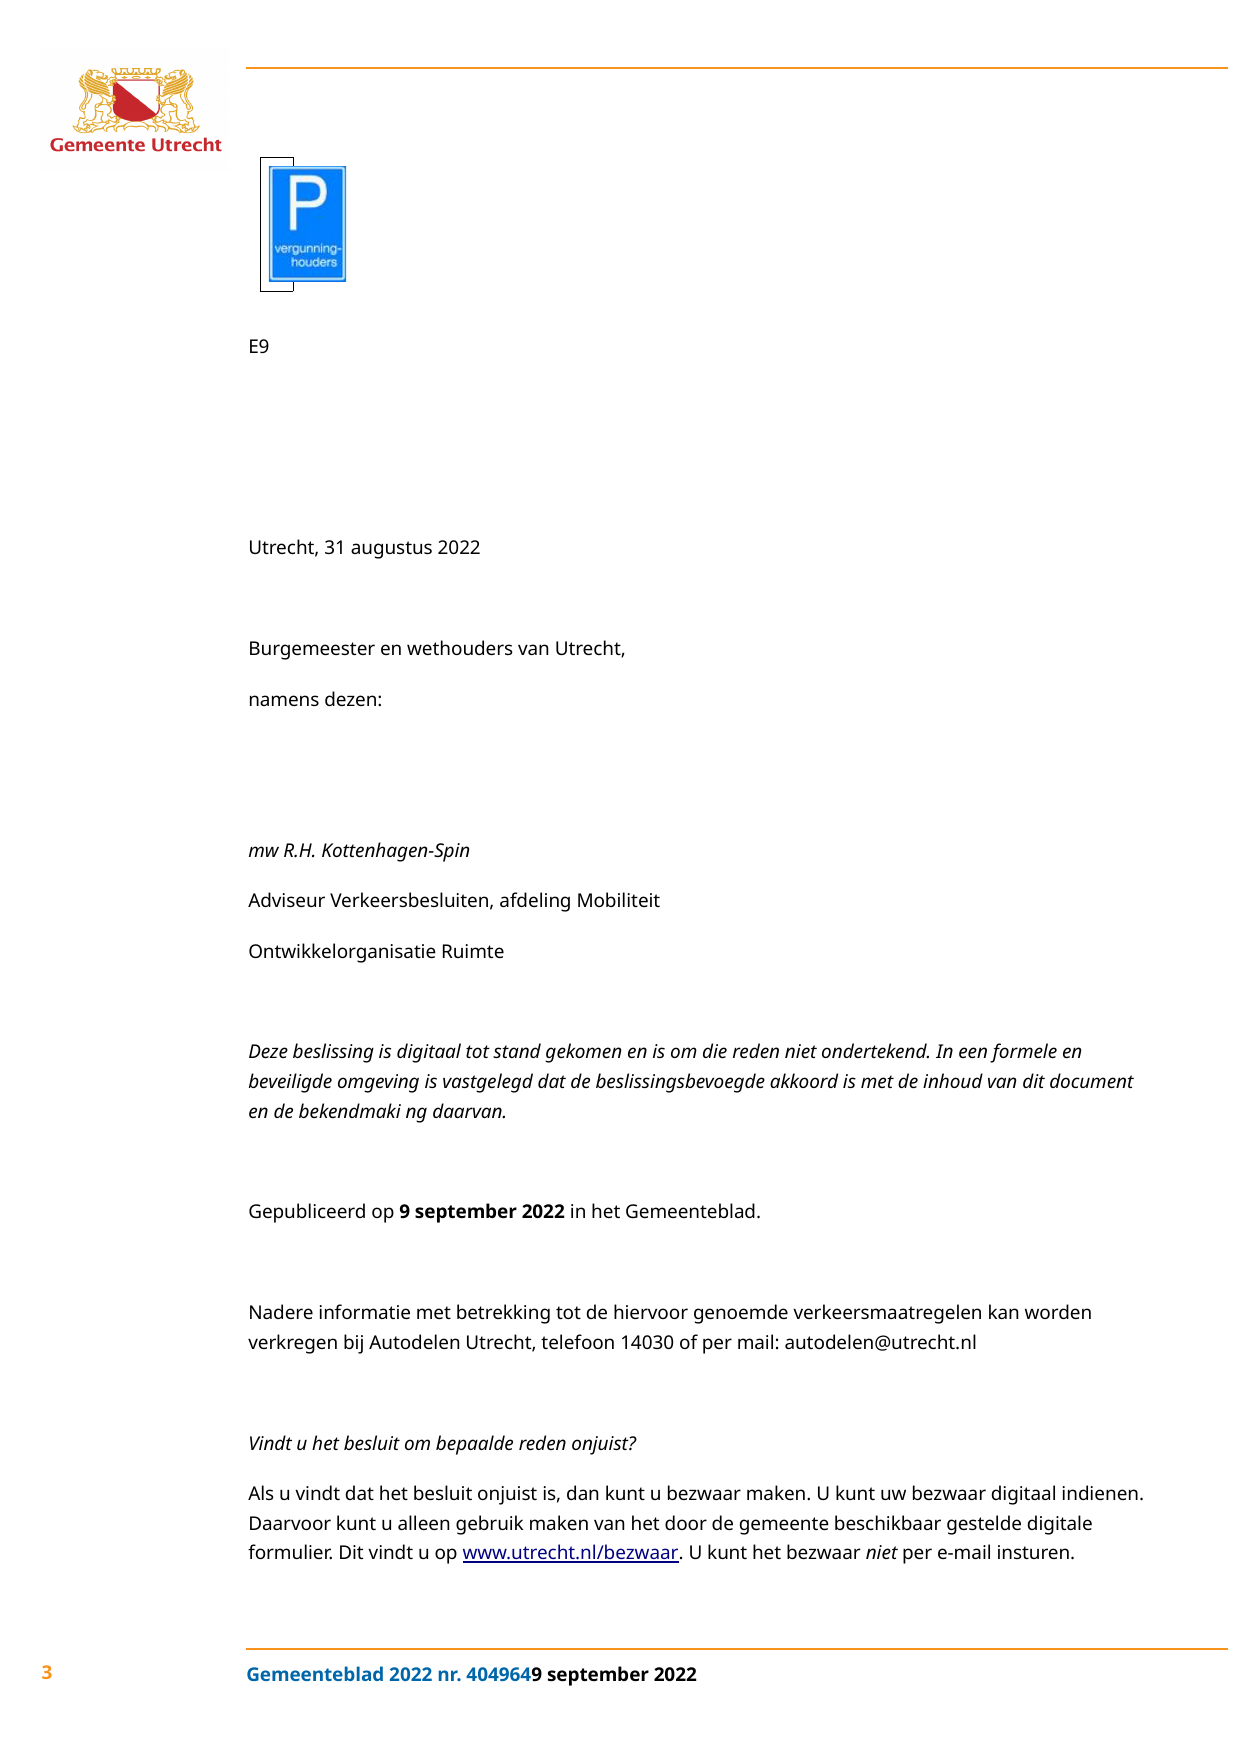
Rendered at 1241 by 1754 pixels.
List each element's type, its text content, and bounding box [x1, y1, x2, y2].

text Burgemeester en wethouders van Utrecht, [248, 635, 1152, 661]
text Utrecht, 31 augustus 2022 [248, 534, 1152, 560]
text namens dezen: [248, 686, 1152, 712]
text mw R.H. Kottenhagen-Spin [248, 837, 1152, 863]
text Nadere informatie met betrekking tot de hiervoor genoemde verkeersmaatregelen kan worden verkregen bij Autodelen Utrecht, telefoon 14030 of per mail: autodelen@utrecht.nl [248, 1299, 1152, 1355]
text Vindt u het besluit om bepaalde reden onjuist? [248, 1430, 1152, 1456]
picture [268, 166, 347, 282]
text Als u vindt dat het besluit onjuist is, dan kunt u bezwaar maken. U kunt uw bezwaar digitaal indienen. Daarvoor kunt u alleen gebruik maken van het door de gemeente beschikbaar gestelde digitale formulier. Dit vindt u op www.utrecht.nl/bezwaar. U kunt het bezwaar niet per e-mail insturen. [248, 1480, 1152, 1565]
text Gepubliceerd op 9 september 2022 in het Gemeenteblad. [248, 1199, 1152, 1224]
text Deze beslissing is digitaal tot stand gekomen en is om die reden niet ondertekend. In een formele en beveiligde omgeving is vastgelegd dat de beslissingsbevoegde akkoord is met de inhoud van dit document en de bekendmaki ng daarvan. [248, 1039, 1152, 1124]
picture [41, 47, 231, 172]
text Adviseur Verkeersbesluiten, afdeling Mobiliteit [248, 887, 1152, 913]
text Ontwikkelorganisatie Ruimte [248, 938, 1152, 964]
text E9 [248, 333, 1152, 359]
